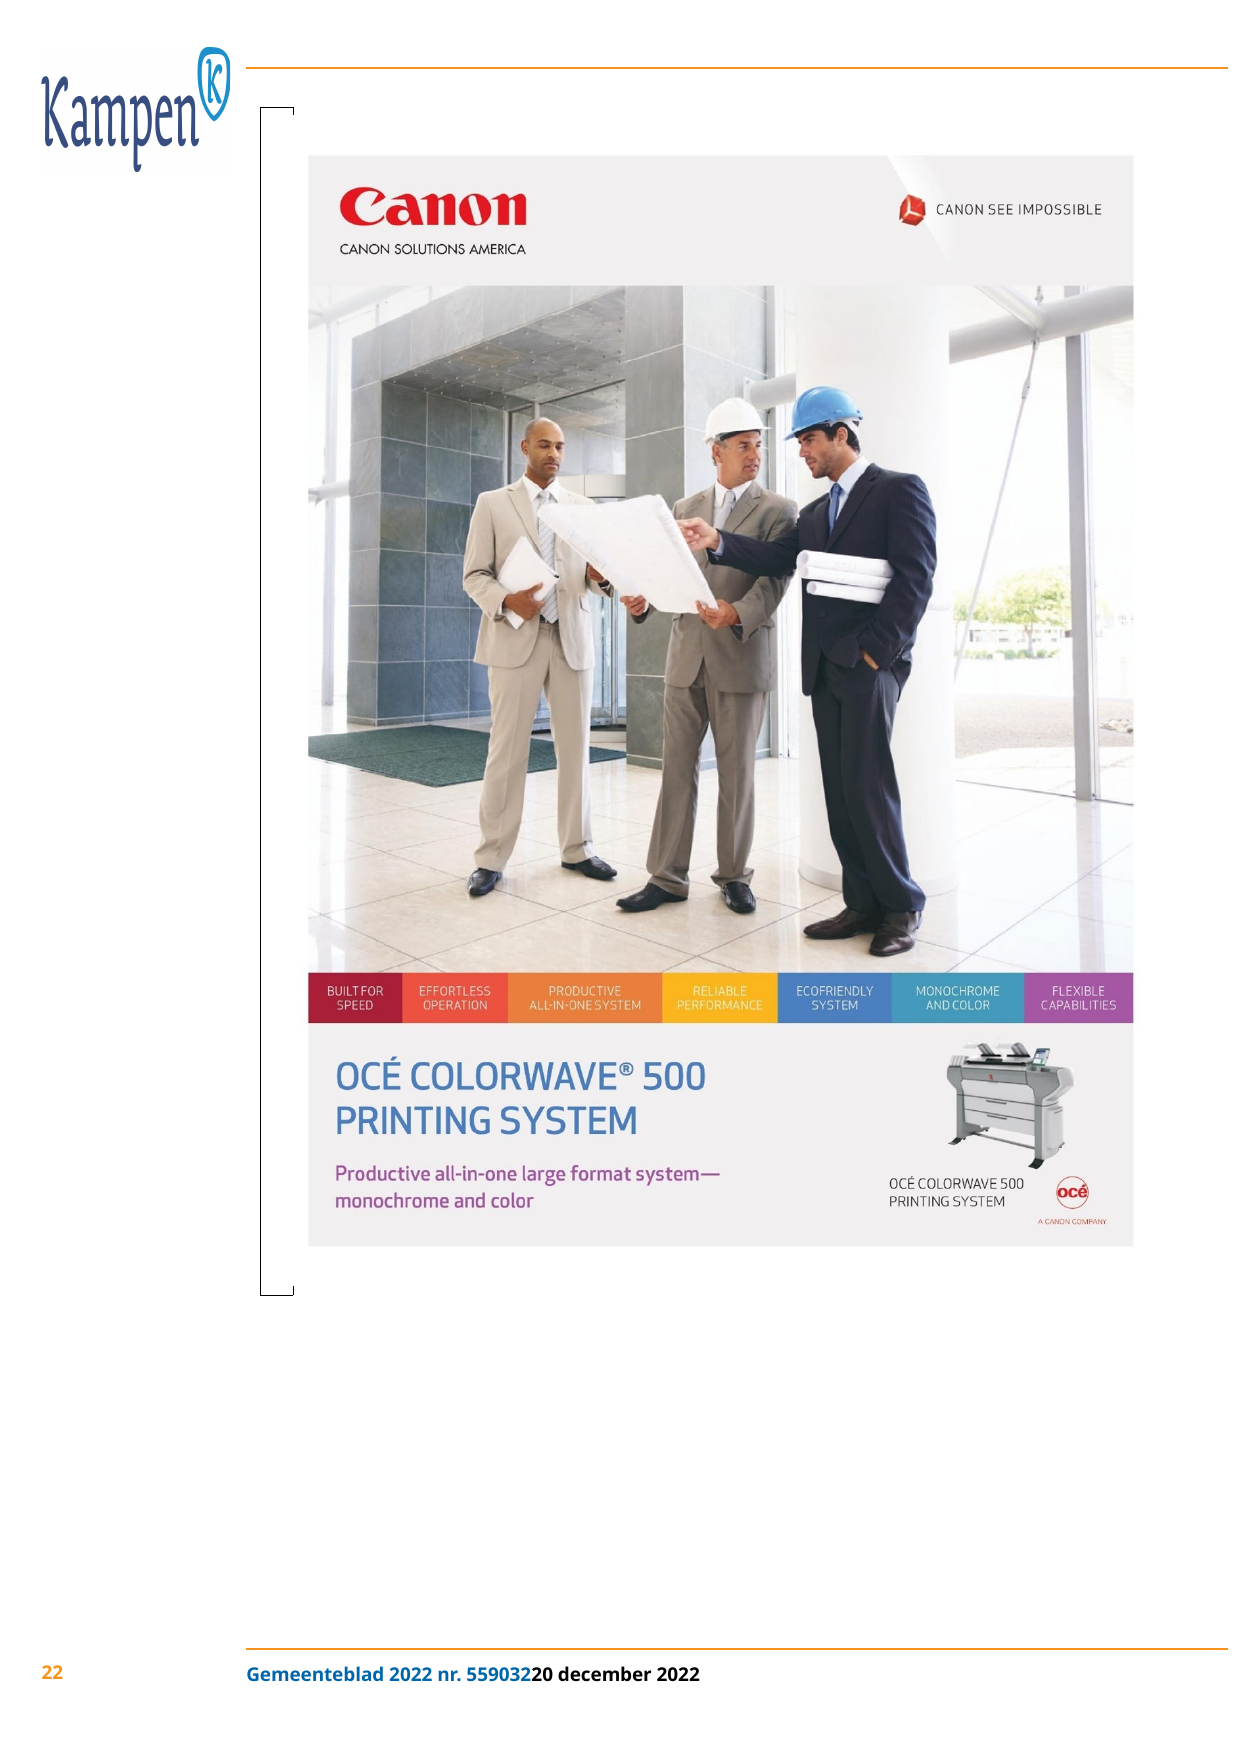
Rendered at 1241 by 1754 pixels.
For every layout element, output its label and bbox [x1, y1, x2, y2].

picture [41, 47, 231, 172]
picture [268, 115, 1173, 1286]
